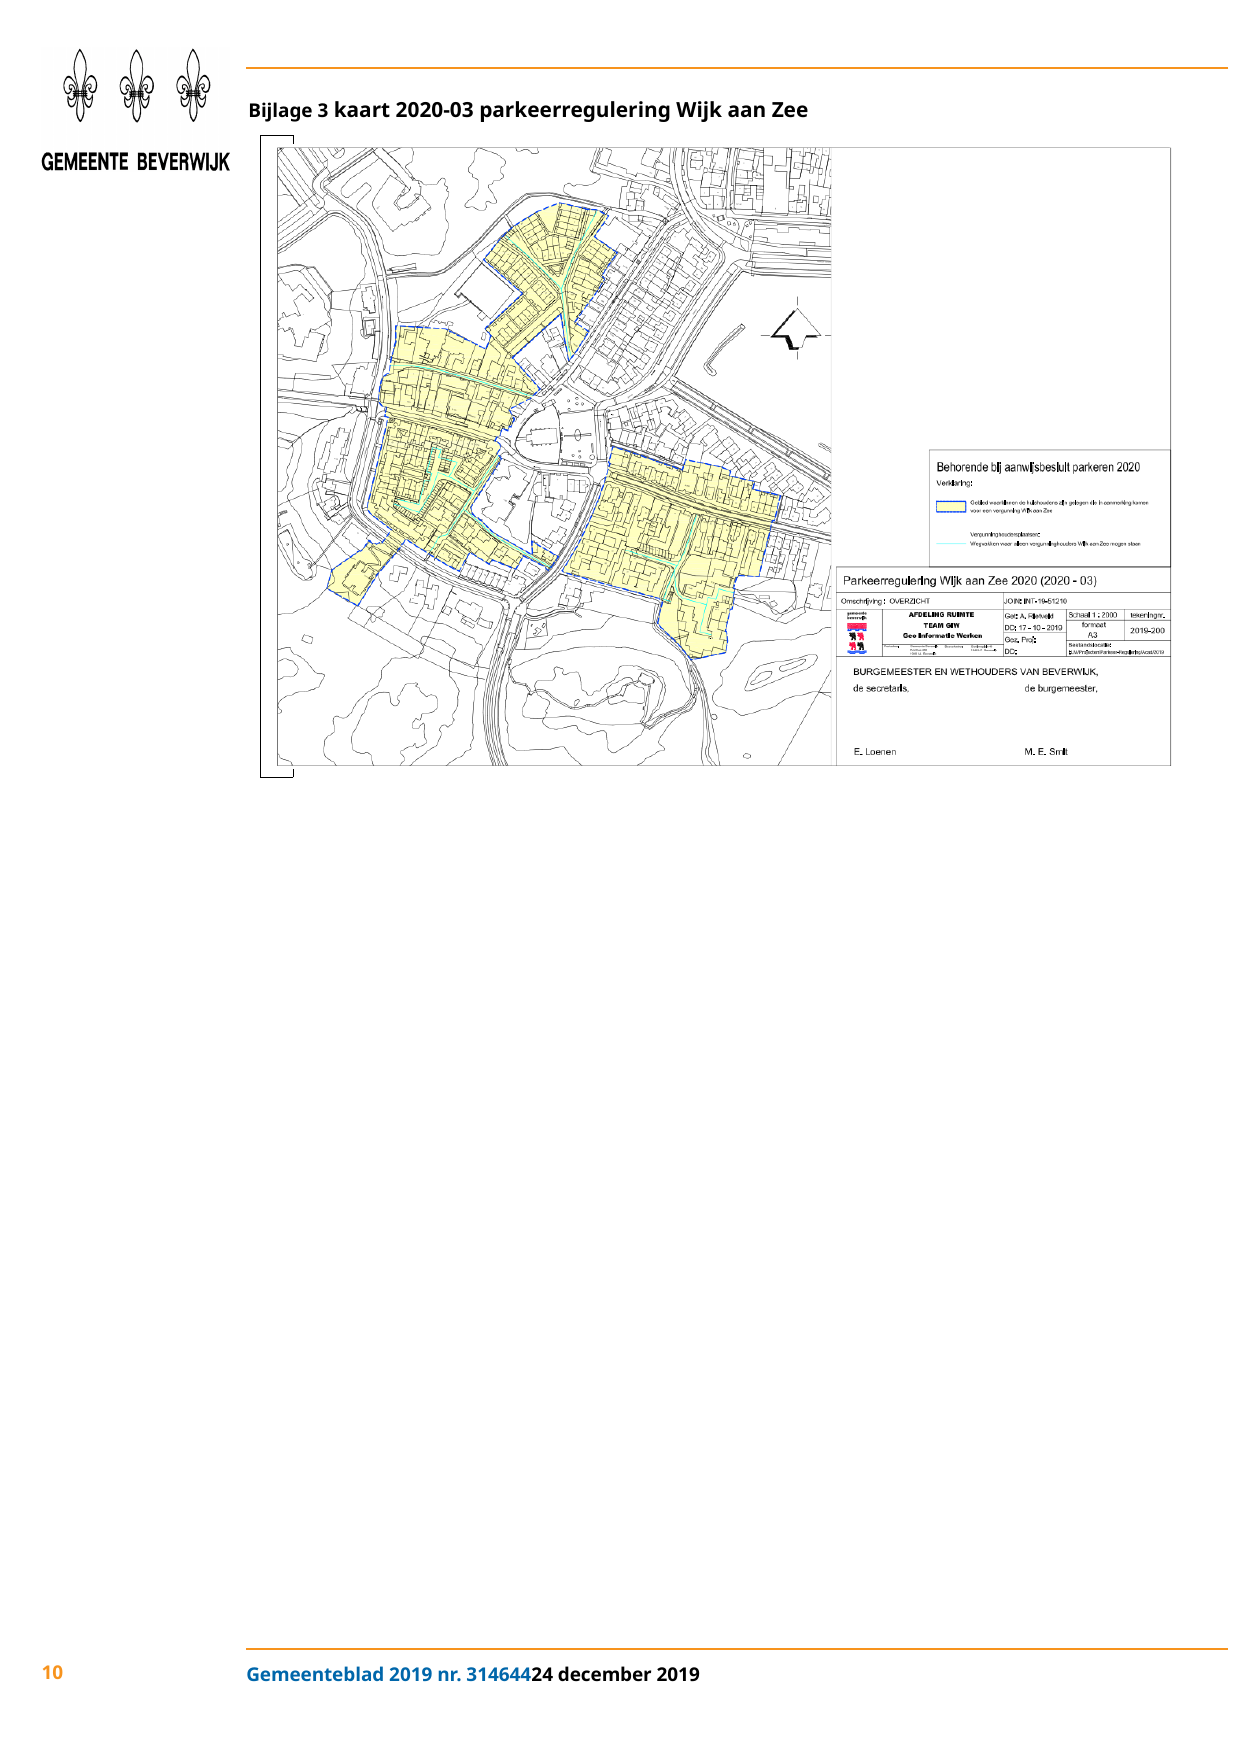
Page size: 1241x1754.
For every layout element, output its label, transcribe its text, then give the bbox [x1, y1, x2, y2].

picture [268, 144, 1173, 769]
picture [41, 47, 231, 172]
text Bijlage 3 kaart 2020-03 parkeerregulering Wijk aan Zee [248, 95, 1152, 123]
